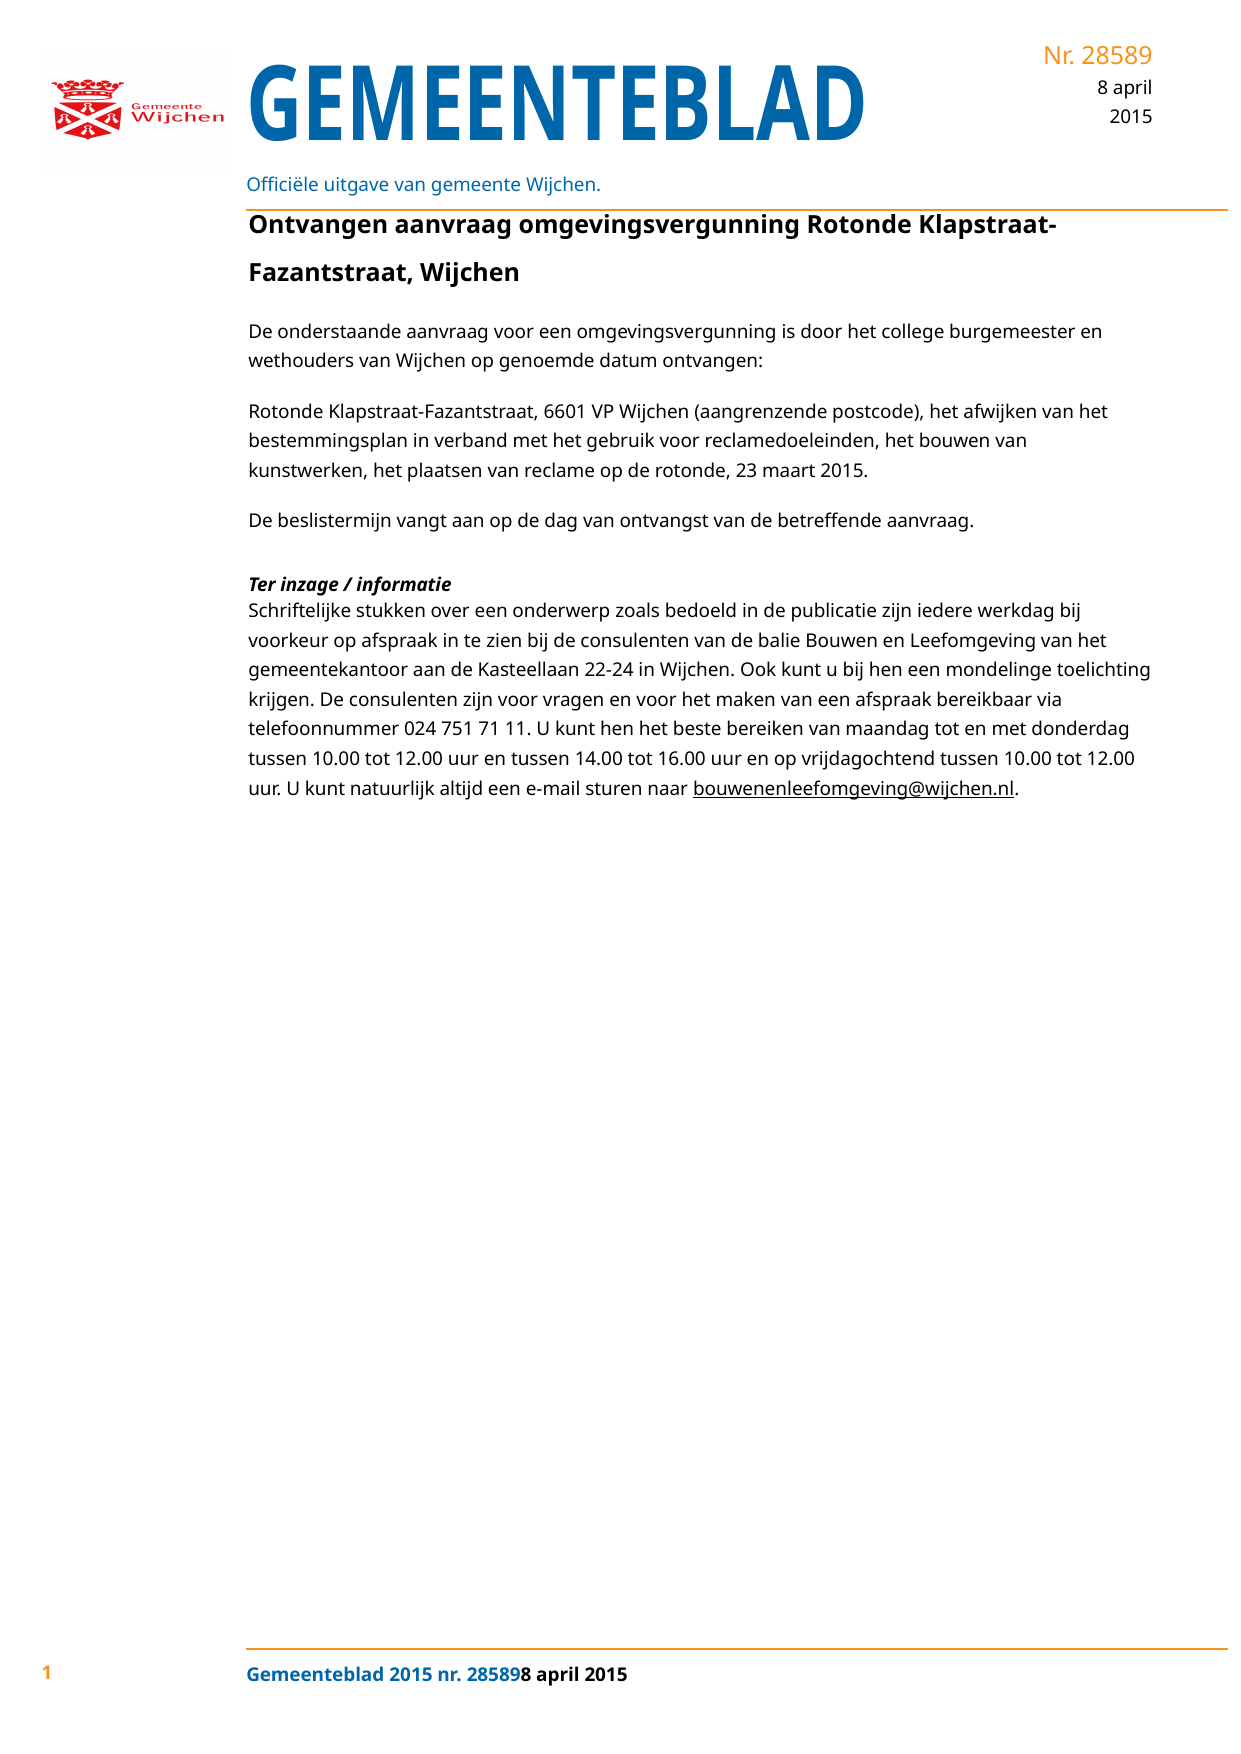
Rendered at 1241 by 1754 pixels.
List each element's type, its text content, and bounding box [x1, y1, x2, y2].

picture [41, 47, 231, 172]
text Schriftelijke stukken over een onderwerp zoals bedoeld in de publicatie zijn iedere werkdag bij voorkeur op afspraak in te zien bij de consulenten van de balie Bouwen en Leefomgeving van het gemeentekantoor aan de Kasteellaan 22-24 in Wijchen. Ook kunt u bij hen een mondelinge toelichting krijgen. De consulenten zijn voor vragen en voor het maken van een afspraak bereikbaar via telefoonnummer 024 751 71 11. U kunt hen het beste bereiken van maandag tot en met donderdag tussen 10.00 tot 12.00 uur en tussen 14.00 tot 16.00 uur en op vrijdagochtend tussen 10.00 tot 12.00 uur. U kunt natuurlijk altijd een e-mail sturen naar bouwenenleefomgeving@wijchen.nl. [248, 597, 1152, 800]
text Ontvangen aanvraag omgevingsvergunning Rotonde Klapstraat-Fazantstraat, Wijchen [248, 211, 1152, 288]
text Ter inzage / informatie [248, 571, 1152, 597]
text De onderstaande aanvraag voor een omgevingsvergunning is door het college burgemeester en wethouders van Wijchen op genoemde datum ontvangen: [248, 318, 1152, 373]
text De beslistermijn vangt aan op de dag van ontvangst van de betreffende aanvraag. [248, 507, 1152, 533]
text Rotonde Klapstraat-Fazantstraat, 6601 VP Wijchen (aangrenzende postcode), het afwijken van het bestemmingsplan in verband met het gebruik voor reclamedoeleinden, het bouwen van kunstwerken, het plaatsen van reclame op de rotonde, 23 maart 2015. [248, 398, 1152, 483]
